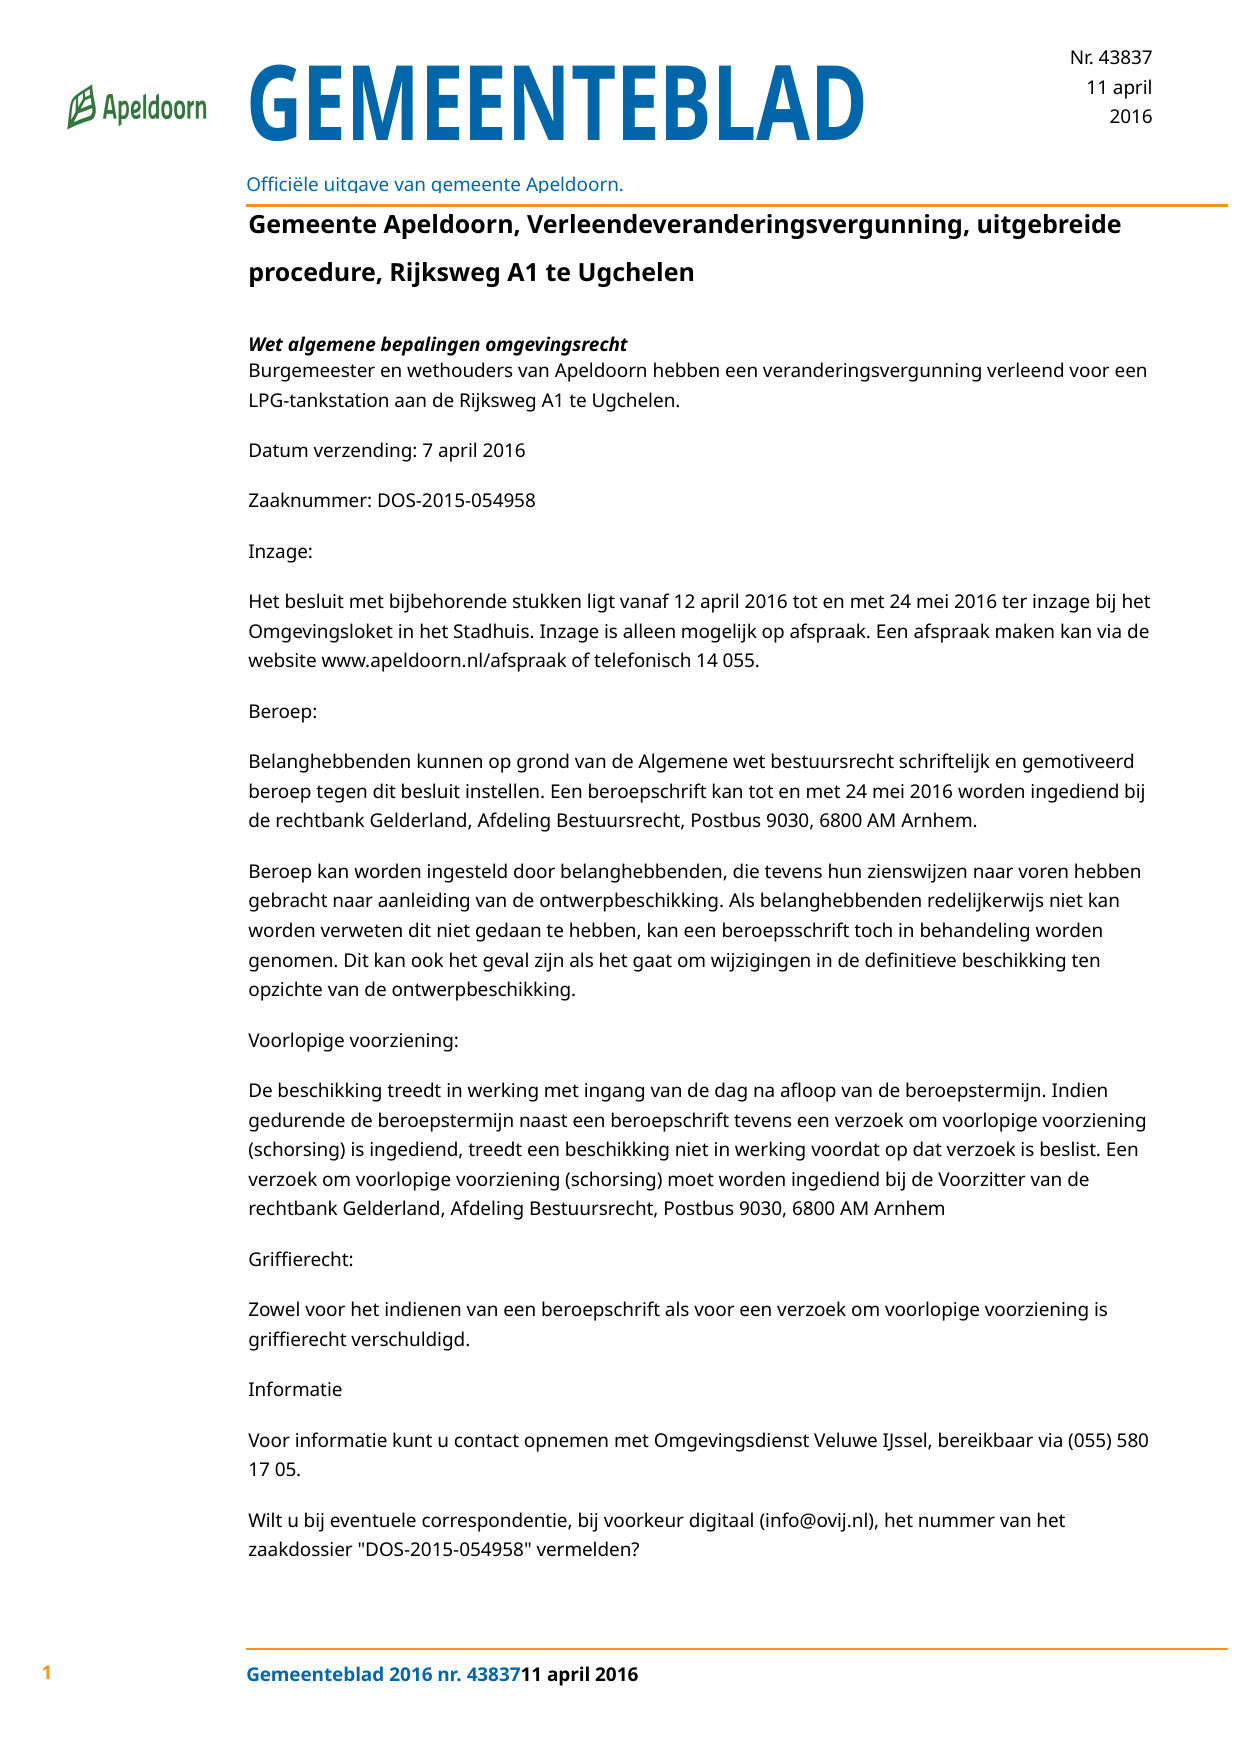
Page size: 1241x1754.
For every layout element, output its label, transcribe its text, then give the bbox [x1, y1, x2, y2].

picture [41, 47, 231, 172]
text Voor informatie kunt u contact opnemen met Omgevingsdienst Veluwe IJssel, bereikbaar via (055) 580 17 05. [248, 1427, 1152, 1482]
text Gemeente Apeldoorn, Verleendeveranderingsvergunning, uitgebreide procedure, Rijksweg A1 te Ugchelen [248, 207, 1152, 288]
text Belanghebbenden kunnen op grond van de Algemene wet bestuursrecht schriftelijk en gemotiveerd beroep tegen dit besluit instellen. Een beroepschrift kan tot en met 24 mei 2016 worden ingediend bij de rechtbank Gelderland, Afdeling Bestuursrecht, Postbus 9030, 6800 AM Arnhem. [248, 748, 1152, 833]
text Zowel voor het indienen van een beroepschrift als voor een verzoek om voorlopige voorziening is griffierecht verschuldigd. [248, 1296, 1152, 1352]
text Inzage: [248, 538, 1152, 564]
text Wet algemene bepalingen omgevingsrecht [248, 331, 1152, 357]
text Datum verzending: 7 april 2016 [248, 437, 1152, 463]
text Wilt u bij eventuele correspondentie, bij voorkeur digitaal (info@ovij.nl), het nummer van het zaakdossier "DOS-2015-054958" vermelden? [248, 1507, 1152, 1562]
text Griffierecht: [248, 1246, 1152, 1272]
text De beschikking treedt in werking met ingang van de dag na afloop van de beroepstermijn. Indien gedurende de beroepstermijn naast een beroepschrift tevens een verzoek om voorlopige voorziening (schorsing) is ingediend, treedt een beschikking niet in werking voordat op dat verzoek is beslist. Een verzoek om voorlopige voorziening (schorsing) moet worden ingediend bij de Voorzitter van de rechtbank Gelderland, Afdeling Bestuursrecht, Postbus 9030, 6800 AM Arnhem [248, 1077, 1152, 1221]
text Beroep kan worden ingesteld door belanghebbenden, die tevens hun zienswijzen naar voren hebben gebracht naar aanleiding van de ontwerpbeschikking. Als belanghebbenden redelijkerwijs niet kan worden verweten dit niet gedaan te hebben, kan een beroepsschrift toch in behandeling worden genomen. Dit kan ook het geval zijn als het gaat om wijzigingen in de definitieve beschikking ten opzichte van de ontwerpbeschikking. [248, 858, 1152, 1002]
text Burgemeester en wethouders van Apeldoorn hebben een veranderingsvergunning verleend voor een LPG-tankstation aan de Rijksweg A1 te Ugchelen. [248, 357, 1152, 412]
text Informatie [248, 1376, 1152, 1402]
text Zaaknummer: DOS-2015-054958 [248, 488, 1152, 513]
text Voorlopige voorziening: [248, 1027, 1152, 1052]
text Beroep: [248, 698, 1152, 724]
text Het besluit met bijbehorende stukken ligt vanaf 12 april 2016 tot en met 24 mei 2016 ter inzage bij het Omgevingsloket in het Stadhuis. Inzage is alleen mogelijk op afspraak. Een afspraak maken kan via de website www.apeldoorn.nl/afspraak of telefonisch 14 055. [248, 588, 1152, 673]
